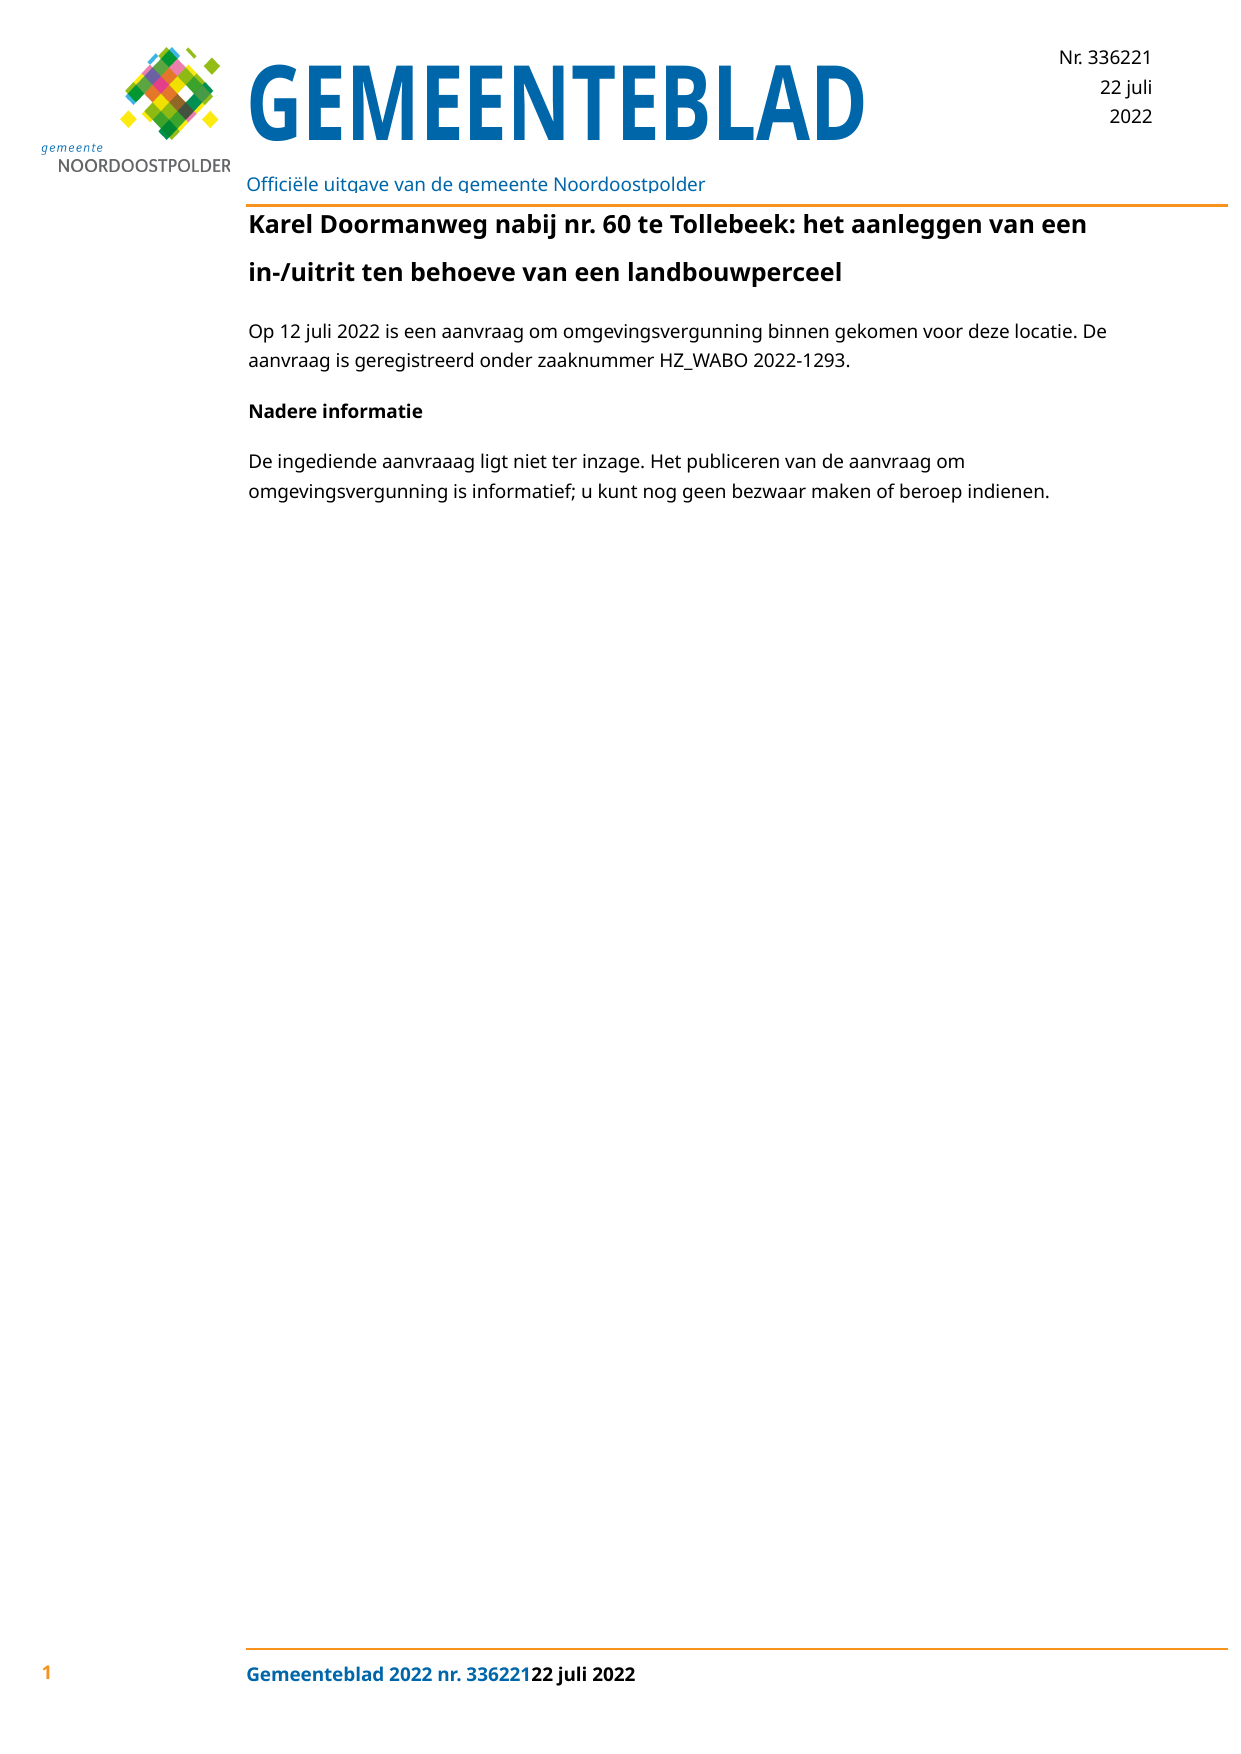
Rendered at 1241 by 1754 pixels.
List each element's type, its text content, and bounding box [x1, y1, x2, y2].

text Karel Doormanweg nabij nr. 60 te Tollebeek: het aanleggen van een in-/uitrit ten behoeve van een landbouwperceel [248, 207, 1152, 288]
text De ingediende aanvraaag ligt niet ter inzage. Het publiceren van de aanvraag om omgevingsvergunning is informatief; u kunt nog geen bezwaar maken of beroep indienen. [248, 448, 1152, 504]
text Nadere informatie [248, 398, 1152, 424]
picture [41, 47, 231, 172]
text Op 12 juli 2022 is een aanvraag om omgevingsvergunning binnen gekomen voor deze locatie. De aanvraag is geregistreerd onder zaaknummer HZ_WABO 2022-1293. [248, 318, 1152, 373]
